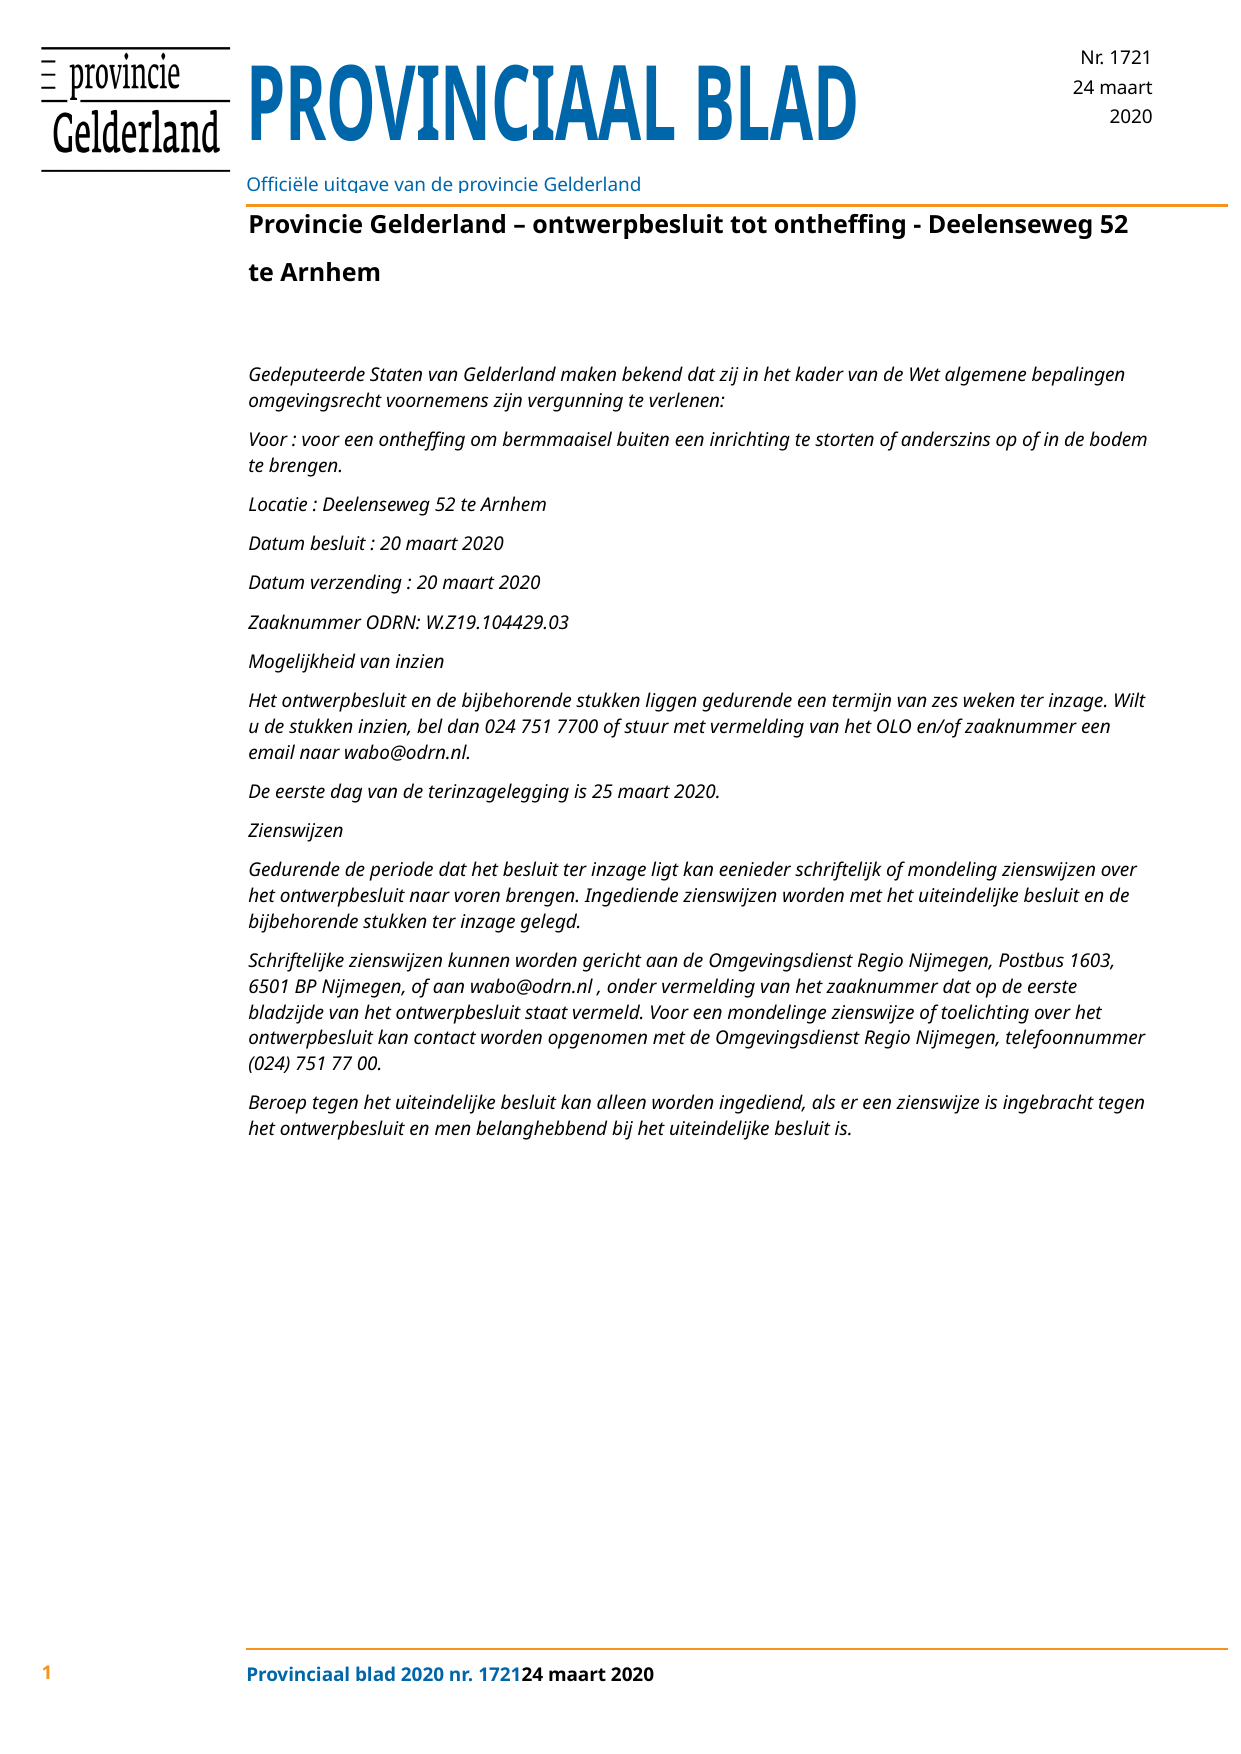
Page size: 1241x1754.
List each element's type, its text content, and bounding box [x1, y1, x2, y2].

text Datum besluit : 20 maart 2020 [248, 530, 1152, 556]
picture [41, 47, 231, 172]
text Zaaknummer ODRN: W.Z19.104429.03 [248, 609, 1152, 634]
text Gedeputeerde Staten van Gelderland maken bekend dat zij in het kader van de Wet algemene bepalingen omgevingsrecht voornemens zijn vergunning te verlenen: [248, 361, 1152, 412]
text Gedurende de periode dat het besluit ter inzage ligt kan eenieder schriftelijk of mondeling zienswijzen over het ontwerpbesluit naar voren brengen. Ingediende zienswijzen worden met het uiteindelijke besluit en de bijbehorende stukken ter inzage gelegd. [248, 857, 1152, 934]
text Datum verzending : 20 maart 2020 [248, 569, 1152, 595]
text Provincie Gelderland – ontwerpbesluit tot ontheffing - Deelenseweg 52 te Arnhem [248, 207, 1152, 288]
text De eerste dag van de terinzagelegging is 25 maart 2020. [248, 778, 1152, 804]
text Mogelijkheid van inzien [248, 648, 1152, 674]
text Voor : voor een ontheffing om bermmaaisel buiten een inrichting te storten of anderszins op of in de bodem te brengen. [248, 426, 1152, 477]
text Beroep tegen het uiteindelijke besluit kan alleen worden ingediend, als er een zienswijze is ingebracht tegen het ontwerpbesluit en men belanghebbend bij het uiteindelijke besluit is. [248, 1089, 1152, 1141]
text Zienswijzen [248, 817, 1152, 843]
text Locatie : Deelenseweg 52 te Arnhem [248, 491, 1152, 517]
text Het ontwerpbesluit en de bijbehorende stukken liggen gedurende een termijn van zes weken ter inzage. Wilt u de stukken inzien, bel dan 024 751 7700 of stuur met vermelding van het OLO en/of zaaknummer een email naar wabo@odrn.nl. [248, 687, 1152, 764]
text Schriftelijke zienswijzen kunnen worden gericht aan de Omgevingsdienst Regio Nijmegen, Postbus 1603, 6501 BP Nijmegen, of aan wabo@odrn.nl , onder vermelding van het zaaknummer dat op de eerste bladzijde van het ontwerpbesluit staat vermeld. Voor een mondelinge zienswijze of toelichting over het ontwerpbesluit kan contact worden opgenomen met de Omgevingsdienst Regio Nijmegen, telefoonnummer (024) 751 77 00. [248, 947, 1152, 1076]
